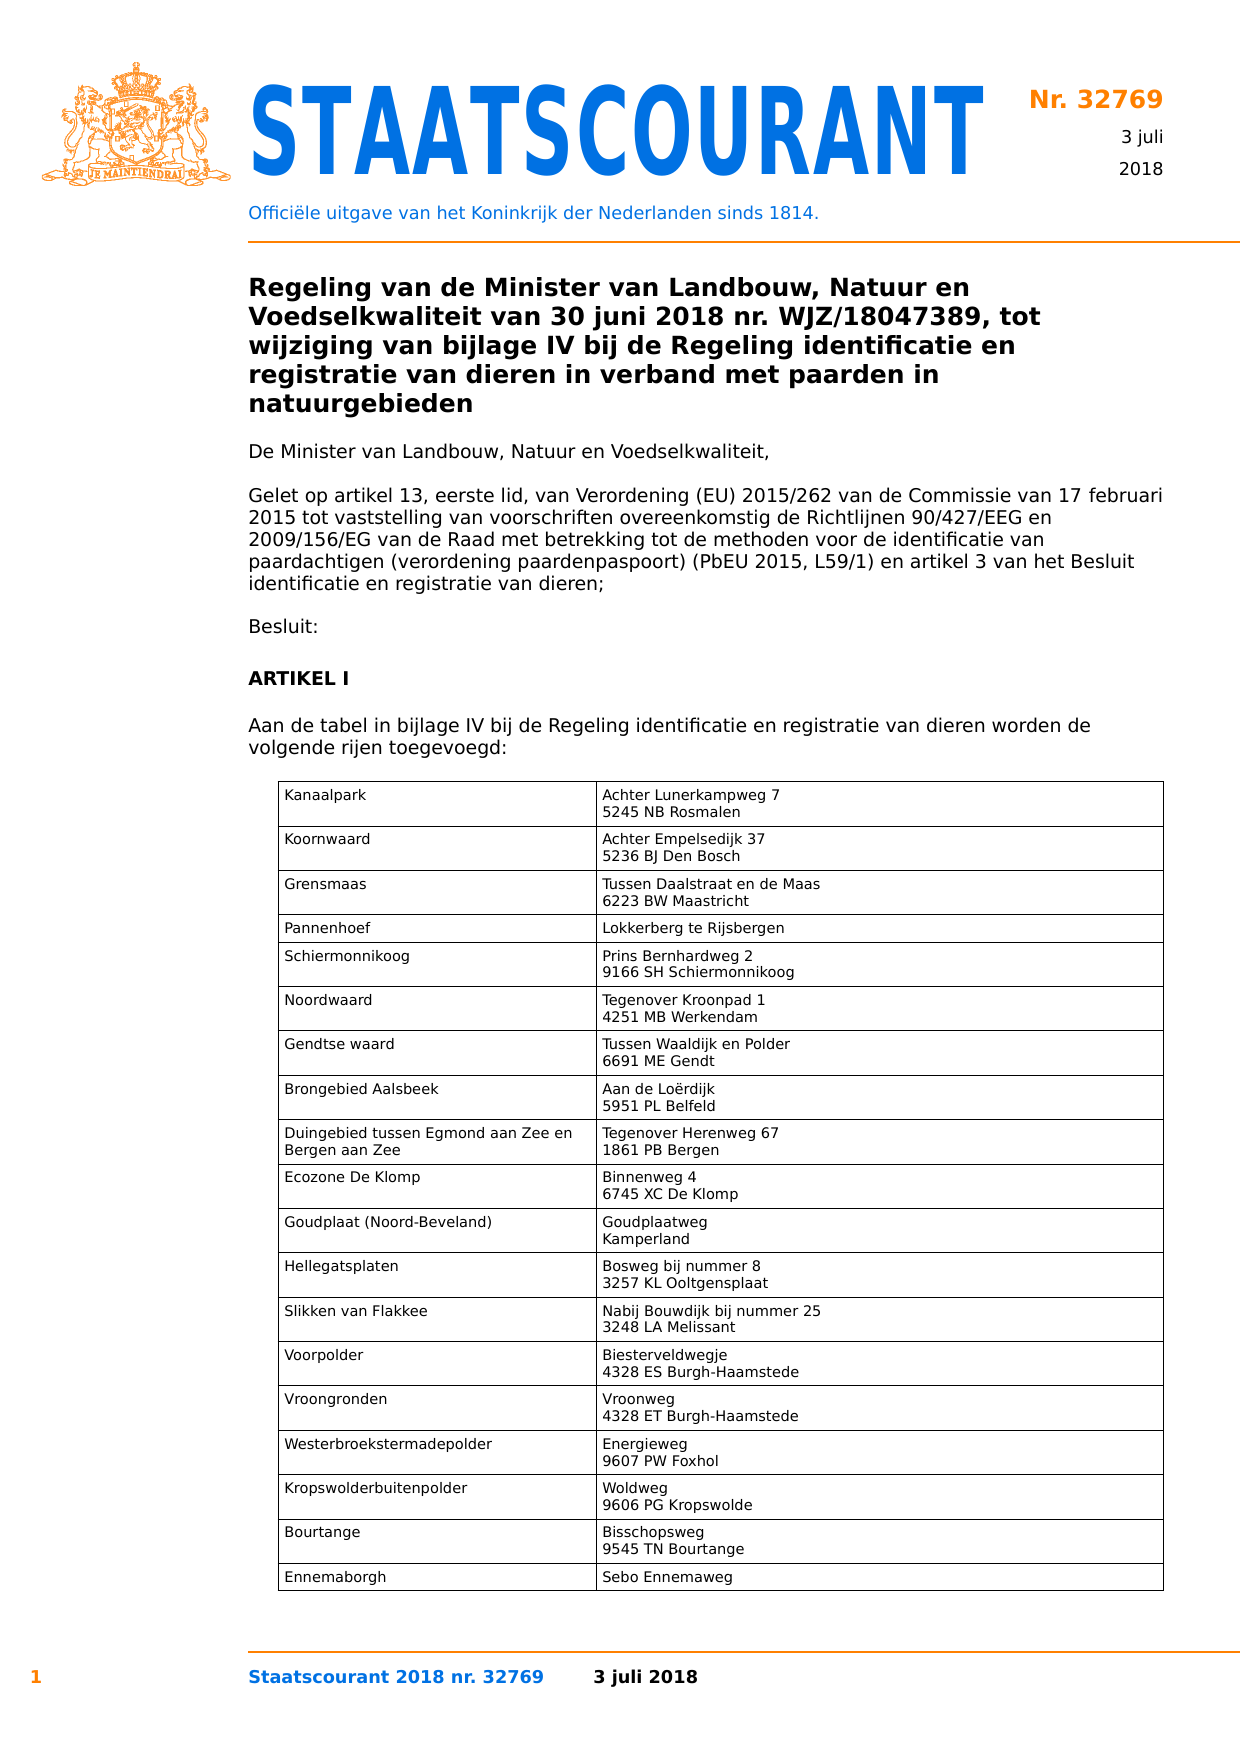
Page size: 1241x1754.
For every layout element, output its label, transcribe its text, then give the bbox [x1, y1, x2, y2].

table_cell Bisschopsweg 9545 TN Bourtange [597, 1520, 1163, 1563]
table_cell Tegenover Kroonpad 1 4251 MB Werkendam [597, 987, 1163, 1030]
table_cell Westerbroekstermadepolder [279, 1431, 596, 1474]
table_cell Energieweg 9607 PW Foxhol [597, 1431, 1163, 1474]
table_cell Ennemaborgh [279, 1564, 596, 1590]
table_cell Officiële uitgave van het Koninkrijk der Nederlanden sinds 1814. [248, 203, 1240, 241]
table_cell Duingebied tussen Egmond aan Zee en Bergen aan Zee [279, 1120, 596, 1163]
table_cell Nabij Bouwdijk bij nummer 25 3248 LA Melissant [597, 1298, 1163, 1341]
subtitle ARTIKEL I [248, 668, 1163, 690]
table_cell Woldweg 9606 PG Kropswolde [597, 1475, 1163, 1518]
table_header STAATSCOURANT [248, 62, 998, 203]
table_cell Achter Empelsedijk 37 5236 BJ Den Bosch [597, 827, 1163, 870]
picture [41, 62, 231, 186]
table_cell Bourtange [279, 1520, 596, 1563]
text Gelet op artikel 13, eerste lid, van Verordening (EU) 2015/262 van de Commissie van 17 februari 2015 tot vaststelling van voorschriften overeenkomstig de Richtlijnen 90/427/EEG en 2009/156/EG van de Raad met betrekking tot de methoden voor de identificatie van paardachtigen (verordening paardenpaspoort) (PbEU 2015, L59/1) en artikel 3 van het Besluit identificatie en registratie van dieren; [248, 484, 1163, 594]
table_header Kanaalpark [279, 782, 596, 826]
table_cell Grensmaas [279, 871, 596, 914]
table_cell Kropswolderbuitenpolder [279, 1475, 596, 1518]
table_cell Hellegatsplaten [279, 1253, 596, 1297]
table_cell Prins Bernhardweg 2 9166 SH Schiermonnikoog [597, 943, 1163, 986]
table_cell Vroonweg 4328 ET Burgh-Haamstede [597, 1386, 1163, 1430]
table_cell Tussen Waaldijk en Polder 6691 ME Gendt [597, 1031, 1163, 1075]
text Besluit: [248, 616, 1163, 638]
text Aan de tabel in bijlage IV bij de Regeling identificatie en registratie van dieren worden de volgende rijen toegevoegd: [248, 715, 1163, 759]
table_cell Lokkerberg te Rijsbergen [597, 915, 1163, 942]
table_cell Noordwaard [279, 987, 596, 1030]
table_header Nr. 32769 [998, 62, 1240, 121]
table_cell Schiermonnikoog [279, 943, 596, 986]
table_cell Aan de Loërdijk 5951 PL Belfeld [597, 1076, 1163, 1119]
table_cell 3 juli [998, 121, 1240, 153]
table_cell Binnenweg 4 6745 XC De Klomp [597, 1165, 1163, 1208]
table_cell Tussen Daalstraat en de Maas 6223 BW Maastricht [597, 871, 1163, 914]
table_cell Tegenover Herenweg 67 1861 PB Bergen [597, 1120, 1163, 1163]
table_cell Vroongronden [279, 1386, 596, 1430]
table_cell Voorpolder [279, 1342, 596, 1385]
subtitle Regeling van de Minister van Landbouw, Natuur en Voedselkwaliteit van 30 juni 2018 nr. WJZ/18047389, tot wijziging van bijlage IV bij de Regeling identificatie en registratie van dieren in verband met paarden in natuurgebieden [248, 273, 1163, 419]
table_header Achter Lunerkampweg 7 5245 NB Rosmalen [597, 782, 1163, 826]
table_cell Pannenhoef [279, 915, 596, 942]
table_cell Bosweg bij nummer 8 3257 KL Ooltgensplaat [597, 1253, 1163, 1297]
table_cell Brongebied Aalsbeek [279, 1076, 596, 1119]
text De Minister van Landbouw, Natuur en Voedselkwaliteit, [248, 441, 1163, 463]
table_cell Koornwaard [279, 827, 596, 870]
table_cell Goudplaat (Noord-Beveland) [279, 1209, 596, 1252]
table_cell Goudplaatweg Kamperland [597, 1209, 1163, 1252]
table_cell Gendtse waard [279, 1031, 596, 1075]
table_cell Slikken van Flakkee [279, 1298, 596, 1341]
table_cell 2018 [998, 153, 1240, 203]
table_header [25, 62, 248, 241]
table_cell Biesterveldwegje 4328 ES Burgh-Haamstede [597, 1342, 1163, 1385]
table_cell Sebo Ennemaweg [597, 1564, 1163, 1590]
table_cell Ecozone De Klomp [279, 1165, 596, 1208]
